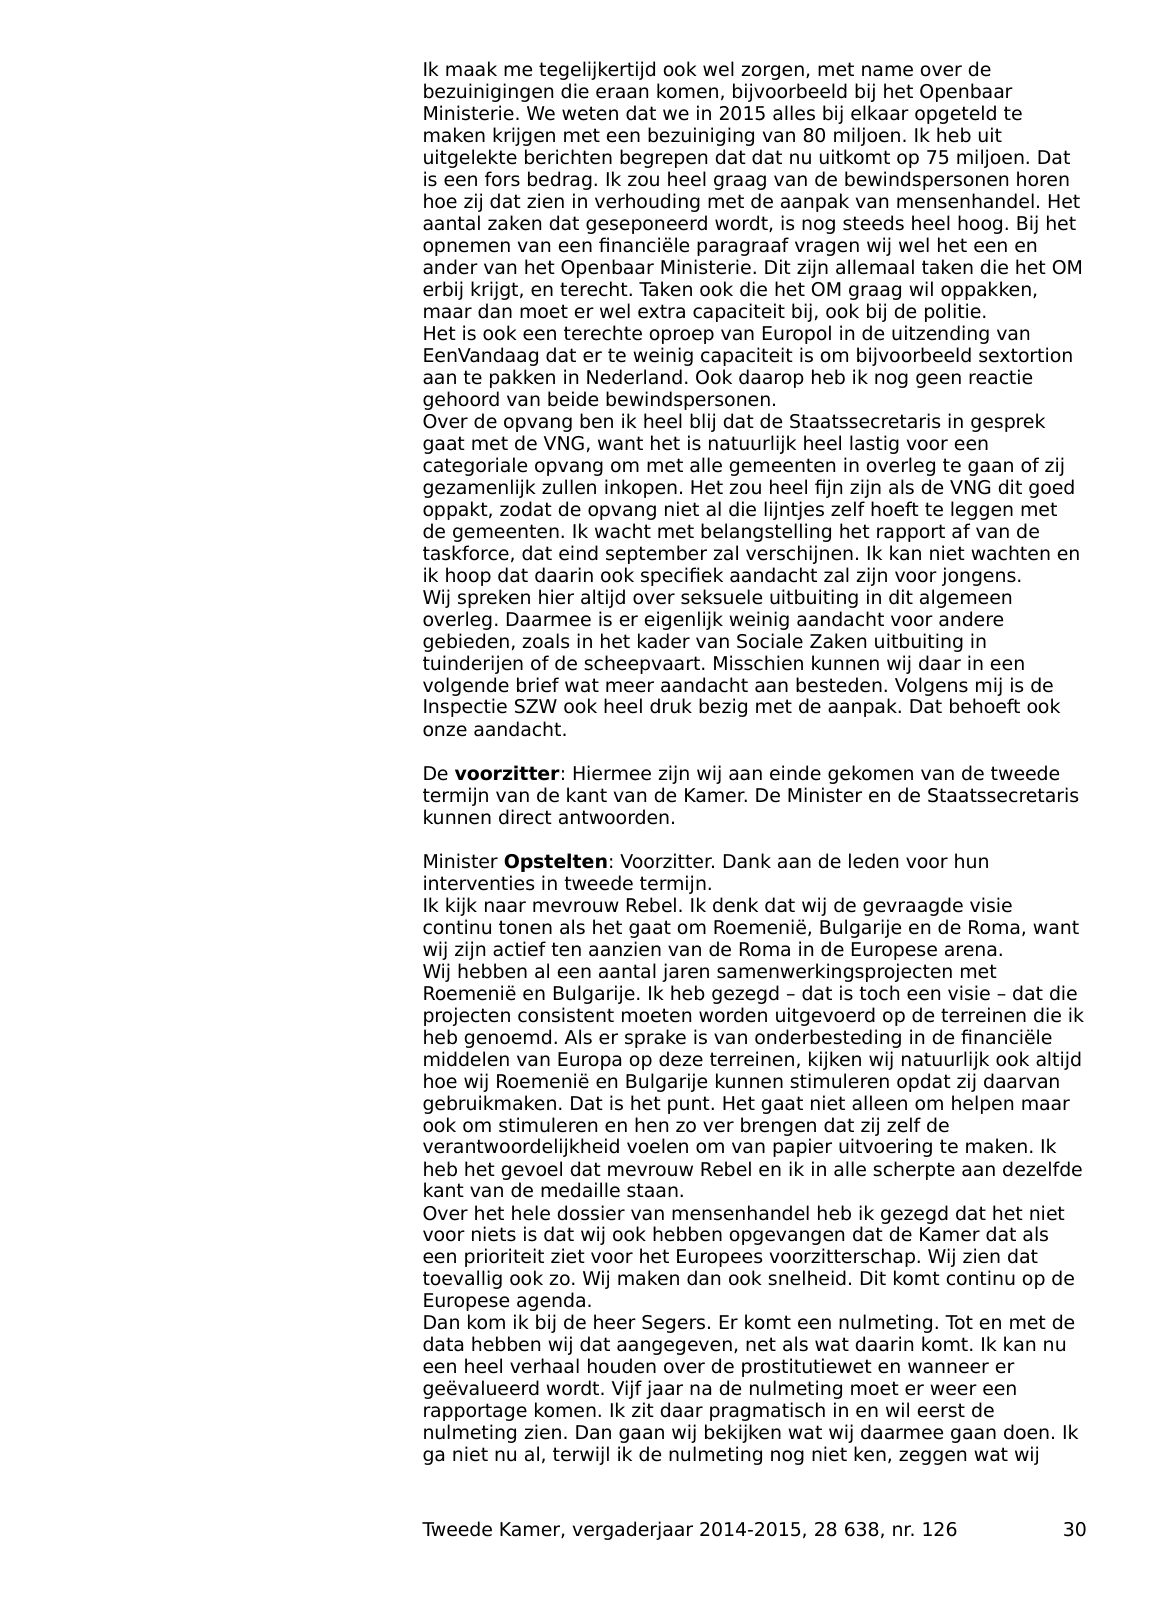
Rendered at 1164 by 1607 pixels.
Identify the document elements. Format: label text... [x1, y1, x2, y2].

text Ik maak me tegelijkertijd ook wel zorgen, met name over de bezuinigingen die eraan komen, bijvoorbeeld bij het Openbaar Ministerie. We weten dat we in 2015 alles bij elkaar opgeteld te maken krijgen met een bezuiniging van 80 miljoen. Ik heb uit uitgelekte berichten begrepen dat dat nu uitkomt op 75 miljoen. Dat is een fors bedrag. Ik zou heel graag van de bewindspersonen horen hoe zij dat zien in verhouding met de aanpak van mensenhandel. Het aantal zaken dat geseponeerd wordt, is nog steeds heel hoog. Bij het opnemen van een financiële paragraaf vragen wij wel het een en ander van het Openbaar Ministerie. Dit zijn allemaal taken die het OM erbij krijgt, en terecht. Taken ook die het OM graag wil oppakken, maar dan moet er wel extra capaciteit bij, ook bij de politie. [422, 59, 1087, 323]
text Over het hele dossier van mensenhandel heb ik gezegd dat het niet voor niets is dat wij ook hebben opgevangen dat de Kamer dat als een prioriteit ziet voor het Europees voorzitterschap. Wij zien dat toevallig ook zo. Wij maken dan ook snelheid. Dit komt continu op de Europese agenda. [422, 1202, 1087, 1312]
text Wij hebben al een aantal jaren samenwerkingsprojecten met Roemenië en Bulgarije. Ik heb gezegd – dat is toch een visie – dat die projecten consistent moeten worden uitgevoerd op de terreinen die ik heb genoemd. Als er sprake is van onderbesteding in de financiële middelen van Europa op deze terreinen, kijken wij natuurlijk ook altijd hoe wij Roemenië en Bulgarije kunnen stimuleren opdat zij daarvan gebruikmaken. Dat is het punt. Het gaat niet alleen om helpen maar ook om stimuleren en hen zo ver brengen dat zij zelf de verantwoordelijkheid voelen om van papier uitvoering te maken. Ik heb het gevoel dat mevrouw Rebel en ik in alle scherpte aan dezelfde kant van de medaille staan. [422, 961, 1087, 1202]
text Dan kom ik bij de heer Segers. Er komt een nulmeting. Tot en met de data hebben wij dat aangegeven, net als wat daarin komt. Ik kan nu een heel verhaal houden over de prostitutiewet en wanneer er geëvalueerd wordt. Vijf jaar na de nulmeting moet er weer een rapportage komen. Ik zit daar pragmatisch in en wil eerst de nulmeting zien. Dan gaan wij bekijken wat wij daarmee gaan doen. Ik ga niet nu al, terwijl ik de nulmeting nog niet ken, zeggen wat wij [422, 1312, 1087, 1466]
text Ik kijk naar mevrouw Rebel. Ik denk dat wij de gevraagde visie continu tonen als het gaat om Roemenië, Bulgarije en de Roma, want wij zijn actief ten aanzien van de Roma in de Europese arena. [422, 895, 1087, 961]
text Minister Opstelten: Voorzitter. Dank aan de leden voor hun interventies in tweede termijn. [422, 851, 1087, 895]
text De voorzitter: Hiermee zijn wij aan einde gekomen van de tweede termijn van de kant van de Kamer. De Minister en de Staatssecretaris kunnen direct antwoorden. [422, 763, 1087, 828]
text Over de opvang ben ik heel blij dat de Staatssecretaris in gesprek gaat met de VNG, want het is natuurlijk heel lastig voor een categoriale opvang om met alle gemeenten in overleg te gaan of zij gezamenlijk zullen inkopen. Het zou heel fijn zijn als de VNG dit goed oppakt, zodat de opvang niet al die lijntjes zelf hoeft te leggen met de gemeenten. Ik wacht met belangstelling het rapport af van de taskforce, dat eind september zal verschijnen. Ik kan niet wachten en ik hoop dat daarin ook specifiek aandacht zal zijn voor jongens. [422, 411, 1087, 587]
text Wij spreken hier altijd over seksuele uitbuiting in dit algemeen overleg. Daarmee is er eigenlijk weinig aandacht voor andere gebieden, zoals in het kader van Sociale Zaken uitbuiting in tuinderijen of de scheepvaart. Misschien kunnen wij daar in een volgende brief wat meer aandacht aan besteden. Volgens mij is de Inspectie SZW ook heel druk bezig met de aanpak. Dat behoeft ook onze aandacht. [422, 587, 1087, 740]
text Het is ook een terechte oproep van Europol in de uitzending van EenVandaag dat er te weinig capaciteit is om bijvoorbeeld sextortion aan te pakken in Nederland. Ook daarop heb ik nog geen reactie gehoord van beide bewindspersonen. [422, 323, 1087, 411]
